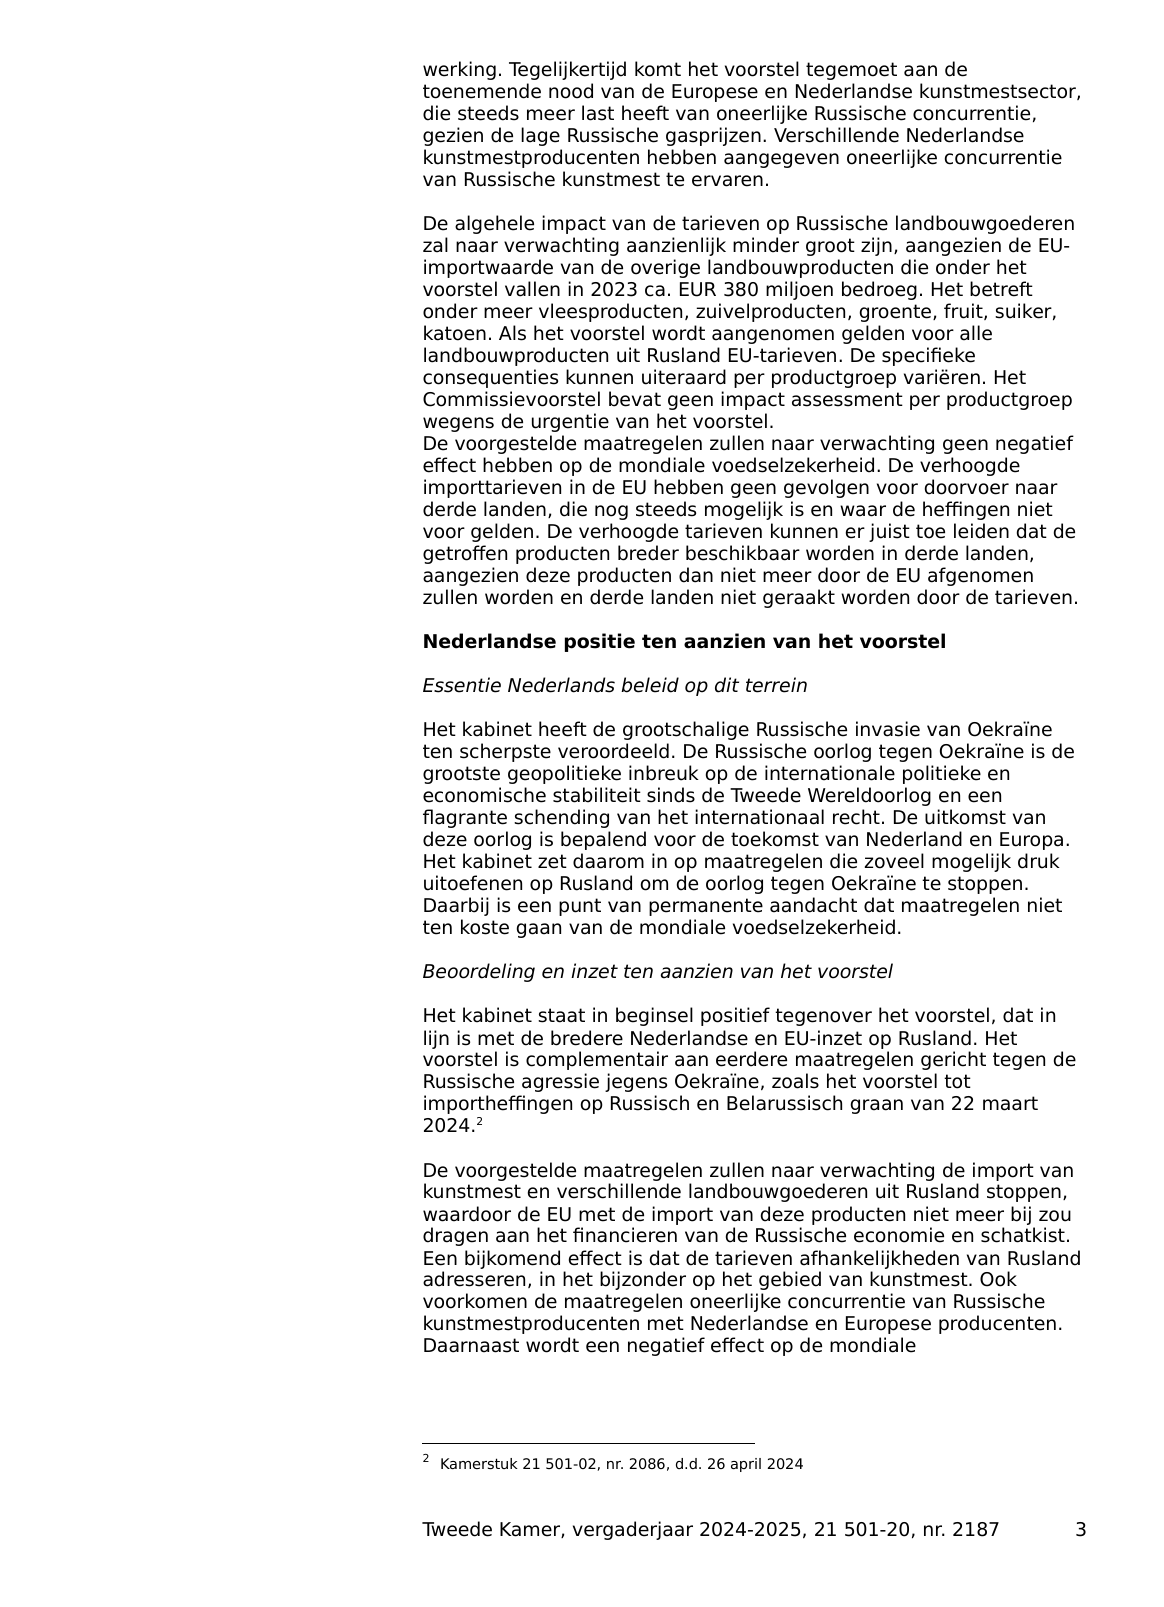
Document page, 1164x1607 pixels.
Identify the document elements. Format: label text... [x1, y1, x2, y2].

subtitle Nederlandse positie ten aanzien van het voorstel [422, 631, 1087, 653]
text Het kabinet heeft de grootschalige Russische invasie van Oekraïne ten scherpste veroordeeld. De Russische oorlog tegen Oekraïne is de grootste geopolitieke inbreuk op de internationale politieke en economische stabiliteit sinds de Tweede Wereldoorlog en een flagrante schending van het internationaal recht. De uitkomst van deze oorlog is bepalend voor de toekomst van Nederland en Europa. Het kabinet zet daarom in op maatregelen die zoveel mogelijk druk uitoefenen op Rusland om de oorlog tegen Oekraïne te stoppen. Daarbij is een punt van permanente aandacht dat maatregelen niet ten koste gaan van de mondiale voedselzekerheid. [422, 719, 1087, 939]
text De voorgestelde maatregelen zullen naar verwachting geen negatief effect hebben op de mondiale voedselzekerheid. De verhoogde importtarieven in de EU hebben geen gevolgen voor doorvoer naar derde landen, die nog steeds mogelijk is en waar de heffingen niet voor gelden. De verhoogde tarieven kunnen er juist toe leiden dat de getroffen producten breder beschikbaar worden in derde landen, aangezien deze producten dan niet meer door de EU afgenomen zullen worden en derde landen niet geraakt worden door de tarieven. [422, 433, 1087, 609]
text Kamerstuk 21 501-02, nr. 2086, d.d. 26 april 2024 [422, 1452, 1087, 1474]
text werking. Tegelijkertijd komt het voorstel tegemoet aan de toenemende nood van de Europese en Nederlandse kunstmestsector, die steeds meer last heeft van oneerlijke Russische concurrentie, gezien de lage Russische gasprijzen. Verschillende Nederlandse kunstmestproducenten hebben aangegeven oneerlijke concurrentie van Russische kunstmest te ervaren. [422, 59, 1087, 191]
subtitle Essentie Nederlands beleid op dit terrein [422, 675, 1087, 697]
text De algehele impact van de tarieven op Russische landbouwgoederen zal naar verwachting aanzienlijk minder groot zijn, aangezien de EU-importwaarde van de overige landbouwproducten die onder het voorstel vallen in 2023 ca. EUR 380 miljoen bedroeg. Het betreft onder meer vleesproducten, zuivelproducten, groente, fruit, suiker, katoen. Als het voorstel wordt aangenomen gelden voor alle landbouwproducten uit Rusland EU-tarieven. De specifieke consequenties kunnen uiteraard per productgroep variëren. Het Commissievoorstel bevat geen impact assessment per productgroep wegens de urgentie van het voorstel. [422, 213, 1087, 433]
text Het kabinet staat in beginsel positief tegenover het voorstel, dat in lijn is met de bredere Nederlandse en EU-inzet op Rusland. Het voorstel is complementair aan eerdere maatregelen gericht tegen de Russische agressie jegens Oekraïne, zoals het voorstel tot importheffingen op Russisch en Belarussisch graan van 22 maart 2024. [422, 1005, 1087, 1137]
text De voorgestelde maatregelen zullen naar verwachting de import van kunstmest en verschillende landbouwgoederen uit Rusland stoppen, waardoor de EU met de import van deze producten niet meer bij zou dragen aan het financieren van de Russische economie en schatkist. Een bijkomend effect is dat de tarieven afhankelijkheden van Rusland adresseren, in het bijzonder op het gebied van kunstmest. Ook voorkomen de maatregelen oneerlijke concurrentie van Russische kunstmestproducenten met Nederlandse en Europese producenten. Daarnaast wordt een negatief effect op de mondiale [422, 1159, 1087, 1357]
subtitle Beoordeling en inzet ten aanzien van het voorstel [422, 961, 1087, 983]
